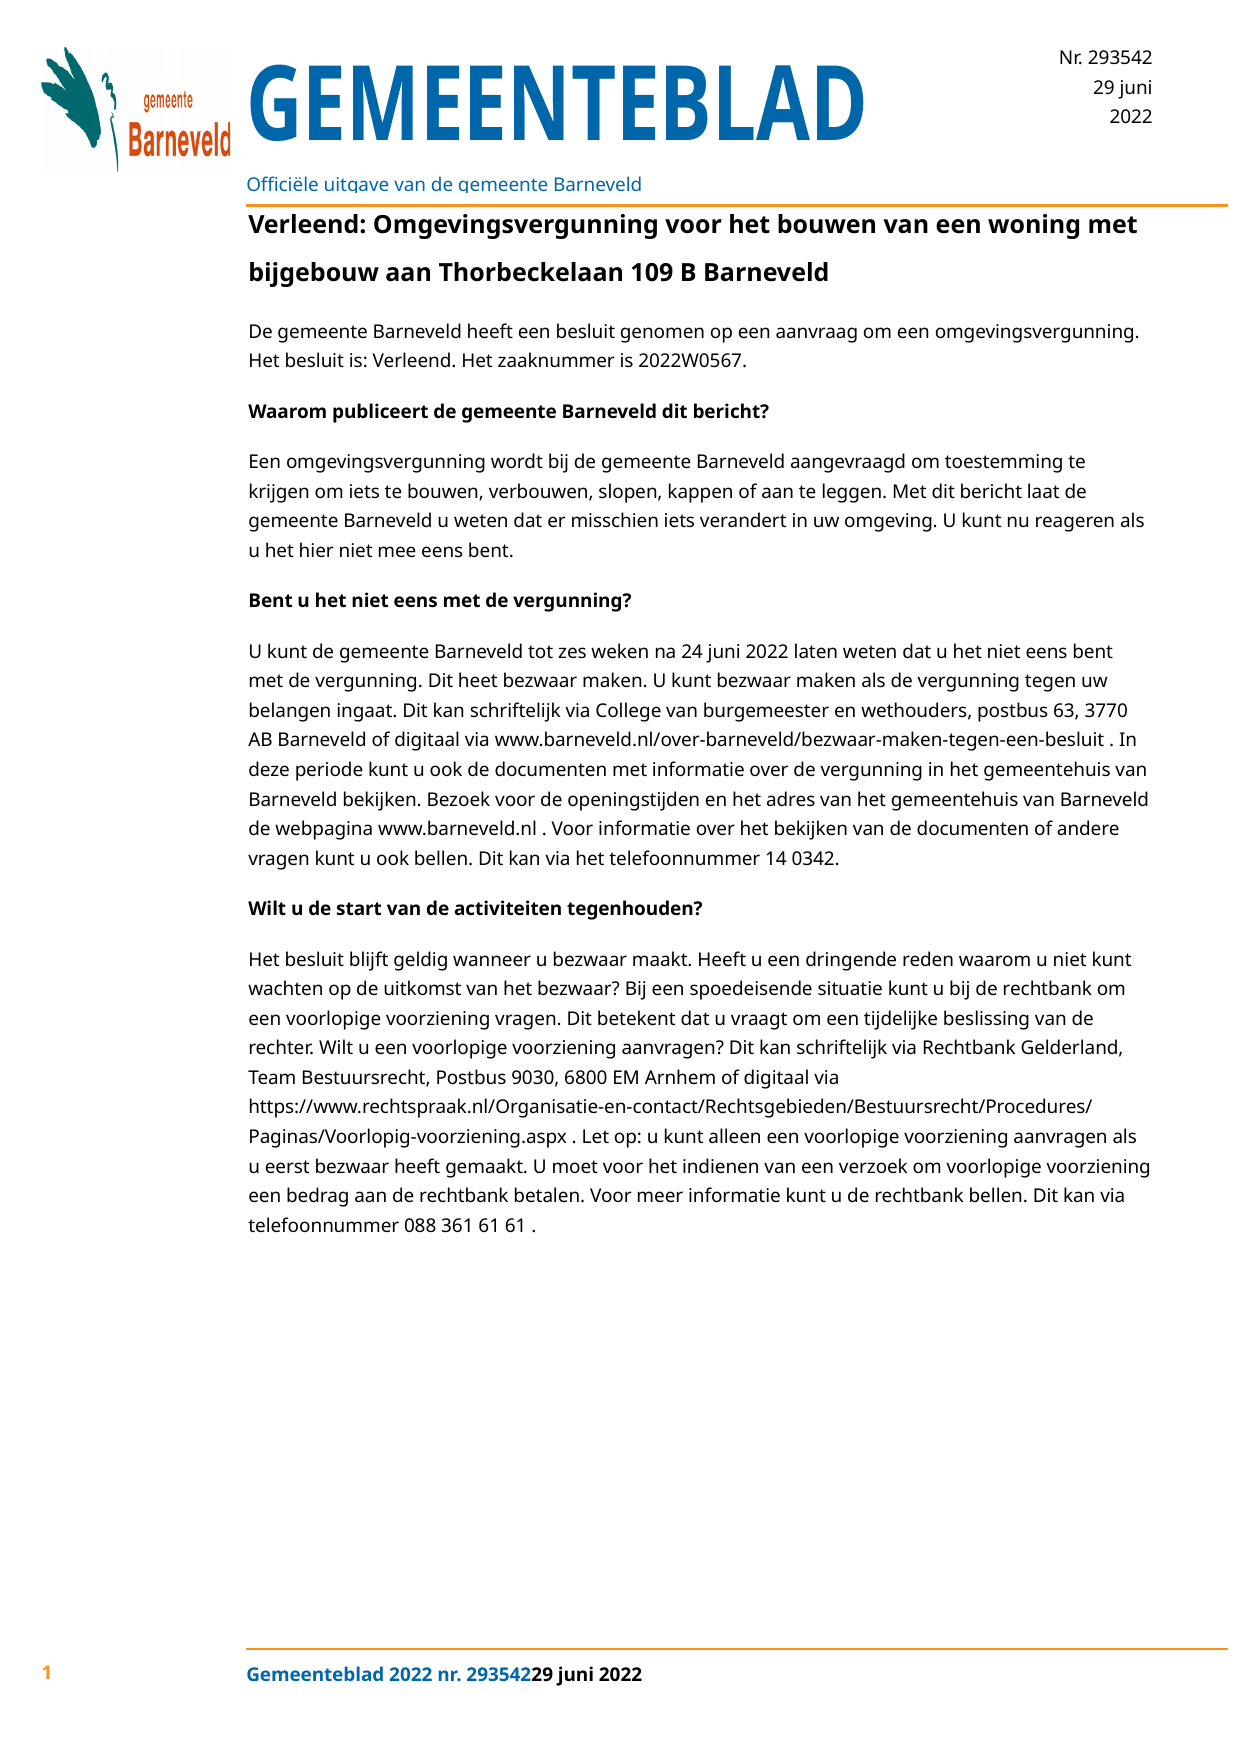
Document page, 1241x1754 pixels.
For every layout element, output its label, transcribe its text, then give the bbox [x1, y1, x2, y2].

picture [41, 47, 231, 172]
text Waarom publiceert de gemeente Barneveld dit bericht? [248, 398, 1152, 424]
text Het besluit blijft geldig wanneer u bezwaar maakt. Heeft u een dringende reden waarom u niet kunt wachten op de uitkomst van het bezwaar? Bij een spoedeisende situatie kunt u bij de rechtbank om een voorlopige voorziening vragen. Dit betekent dat u vraagt om een tijdelijke beslissing van de rechter. Wilt u een voorlopige voorziening aanvragen? Dit kan schriftelijk via Rechtbank Gelderland, Team Bestuursrecht, Postbus 9030, 6800 EM Arnhem of digitaal via https://www.rechtspraak.nl/Organisatie-en-contact/Rechtsgebieden/Bestuursrecht/Procedures/Paginas/Voorlopig-voorziening.aspx . Let op: u kunt alleen een voorlopige voorziening aanvragen als u eerst bezwaar heeft gemaakt. U moet voor het indienen van een verzoek om voorlopige voorziening een bedrag aan de rechtbank betalen. Voor meer informatie kunt u de rechtbank bellen. Dit kan via telefoonnummer 088 361 61 61 . [248, 946, 1152, 1238]
text Bent u het niet eens met de vergunning? [248, 587, 1152, 613]
text De gemeente Barneveld heeft een besluit genomen op een aanvraag om een omgevingsvergunning. Het besluit is: Verleend. Het zaaknummer is 2022W0567. [248, 318, 1152, 373]
text U kunt de gemeente Barneveld tot zes weken na 24 juni 2022 laten weten dat u het niet eens bent met de vergunning. Dit heet bezwaar maken. U kunt bezwaar maken als de vergunning tegen uw belangen ingaat. Dit kan schriftelijk via College van burgemeester en wethouders, postbus 63, 3770 AB Barneveld of digitaal via www.barneveld.nl/over-barneveld/bezwaar-maken-tegen-een-besluit . In deze periode kunt u ook de documenten met informatie over de vergunning in het gemeentehuis van Barneveld bekijken. Bezoek voor de openingstijden en het adres van het gemeentehuis van Barneveld de webpagina www.barneveld.nl . Voor informatie over het bekijken van de documenten of andere vragen kunt u ook bellen. Dit kan via het telefoonnummer 14 0342. [248, 638, 1152, 871]
text Verleend: Omgevingsvergunning voor het bouwen van een woning met bijgebouw aan Thorbeckelaan 109 B Barneveld [248, 207, 1152, 288]
text Een omgevingsvergunning wordt bij de gemeente Barneveld aangevraagd om toestemming te krijgen om iets te bouwen, verbouwen, slopen, kappen of aan te leggen. Met dit bericht laat de gemeente Barneveld u weten dat er misschien iets verandert in uw omgeving. U kunt nu reageren als u het hier niet mee eens bent. [248, 448, 1152, 563]
text Wilt u de start van de activiteiten tegenhouden? [248, 895, 1152, 921]
